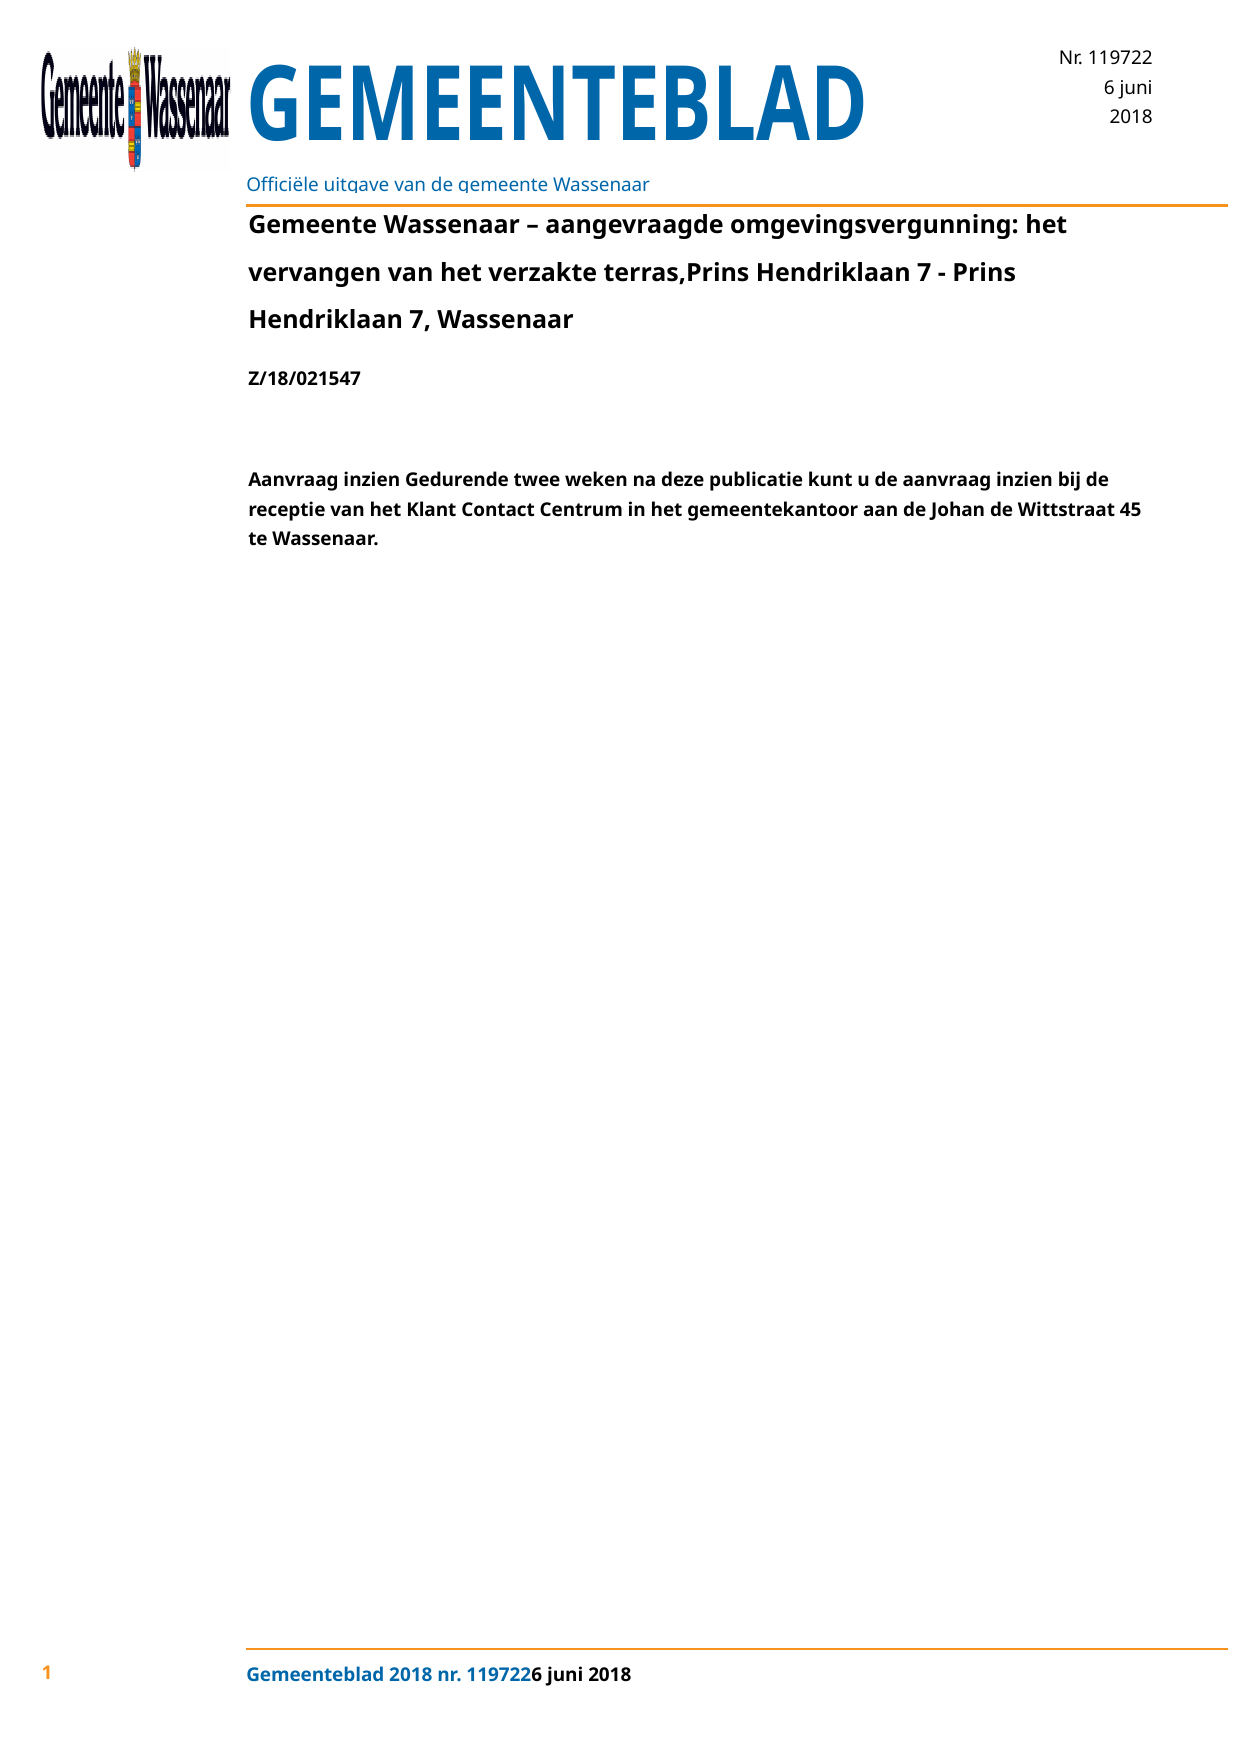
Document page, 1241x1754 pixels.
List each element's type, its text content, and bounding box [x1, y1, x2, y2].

picture [41, 47, 231, 172]
text Z/18/021547 [248, 366, 1152, 391]
text Aanvraag inzien Gedurende twee weken na deze publicatie kunt u de aanvraag inzien bij de receptie van het Klant Contact Centrum in het gemeentekantoor aan de Johan de Wittstraat 45 te Wassenaar. [248, 466, 1152, 551]
text Gemeente Wassenaar – aangevraagde omgevingsvergunning: het vervangen van het verzakte terras,Prins Hendriklaan 7 - Prins Hendriklaan 7, Wassenaar [248, 207, 1152, 336]
